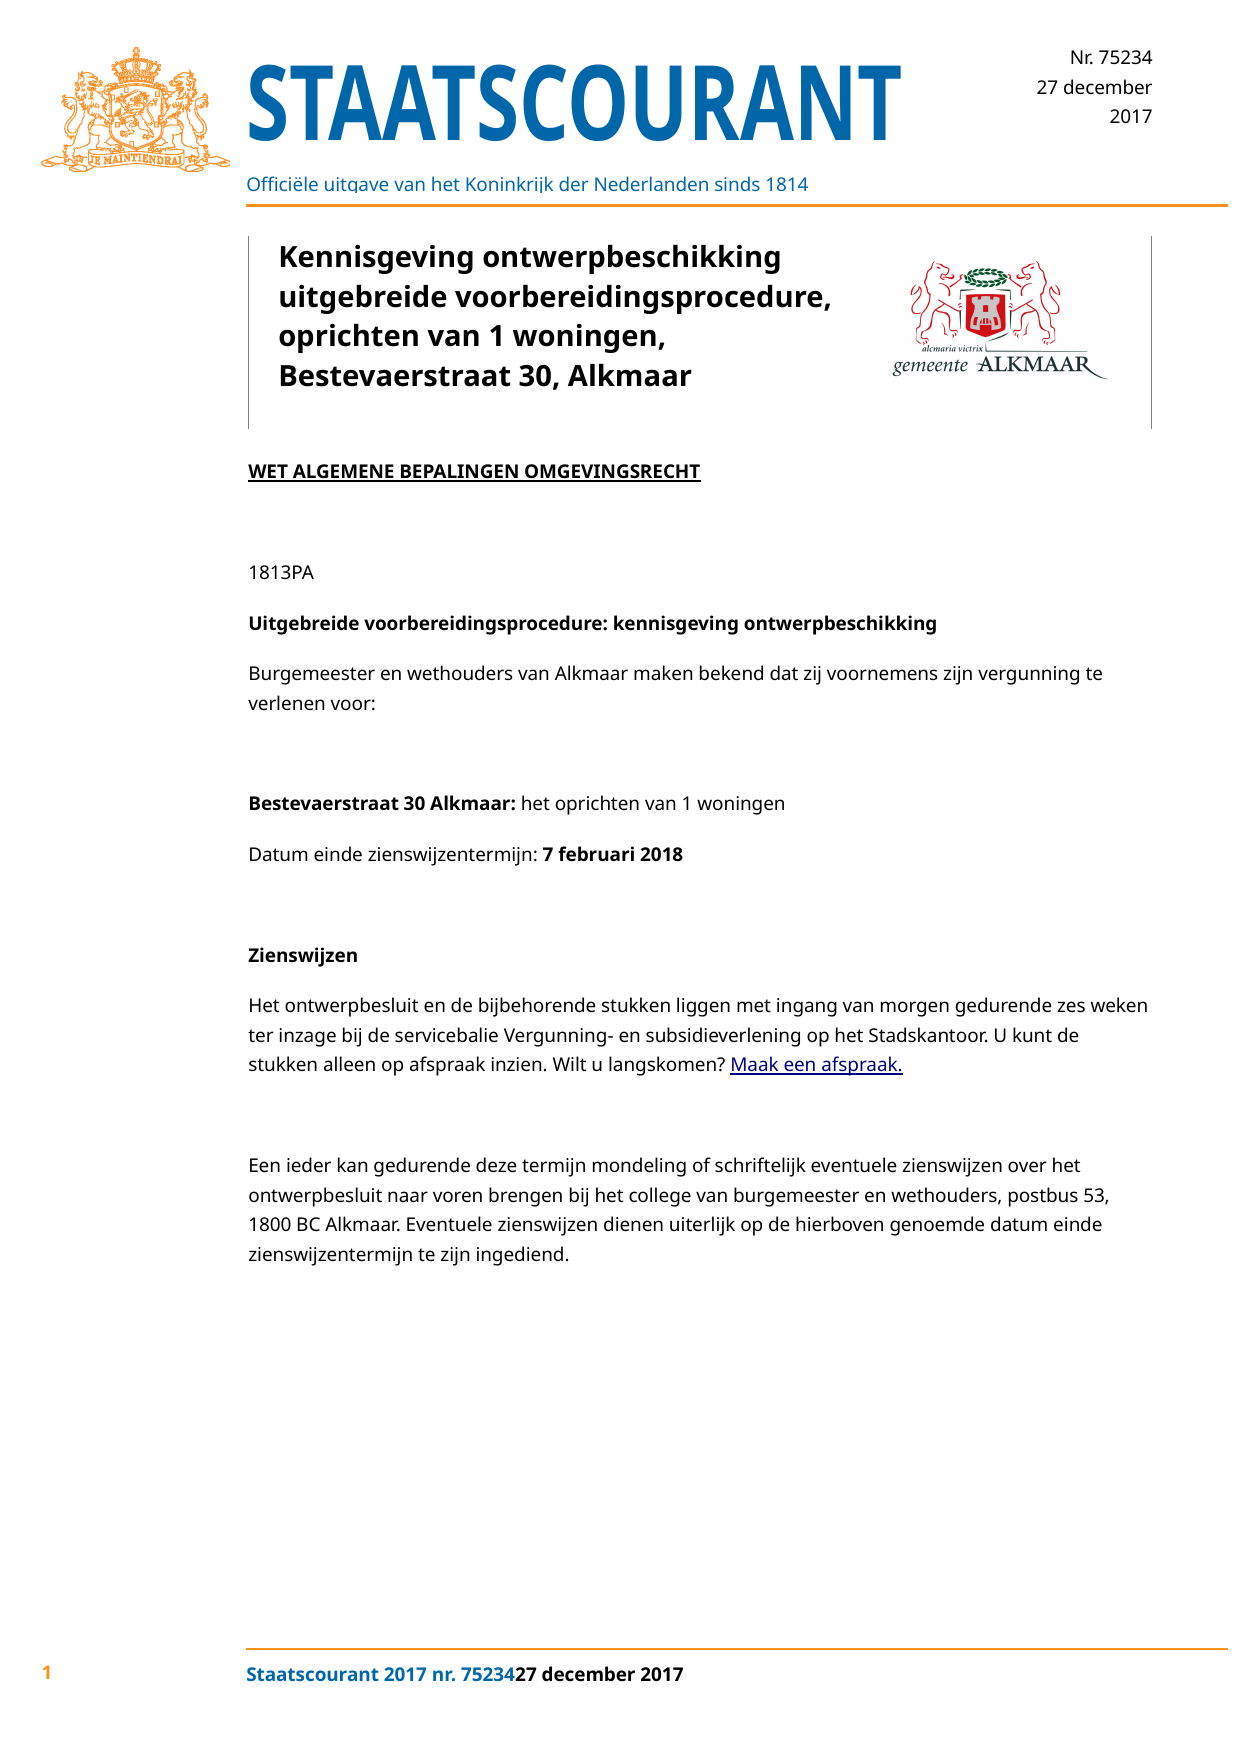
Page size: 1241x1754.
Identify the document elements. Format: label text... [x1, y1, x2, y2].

text 1813PA [248, 559, 1152, 585]
table_header Kennisgeving ontwerpbeschikking uitgebreide voorbereidingsprocedure, oprichten van 1 woningen, Bestevaerstraat 30, Alkmaar [249, 236, 850, 429]
text Bestevaerstraat 30 Alkmaar: het oprichten van 1 woningen [248, 791, 1152, 816]
text Zienswijzen [248, 942, 1152, 968]
picture [41, 47, 231, 172]
text Het ontwerpbesluit en de bijbehorende stukken liggen met ingang van morgen gedurende zes weken ter inzage bij de servicebalie Vergunning- en subsidieverlening op het Stadskantoor. U kunt de stukken alleen op afspraak inzien. Wilt u langskomen? Maak een afspraak. [248, 992, 1152, 1077]
text Datum einde zienswijzentermijn: 7 februari 2018 [248, 841, 1152, 867]
text WET ALGEMENE BEPALINGEN OMGEVINGSRECHT [248, 458, 1152, 484]
table_header [850, 236, 1151, 429]
text Burgemeester en wethouders van Alkmaar maken bekend dat zij voornemens zijn vergunning te verlenen voor: [248, 660, 1152, 716]
text Een ieder kan gedurende deze termijn mondeling of schriftelijk eventuele zienswijzen over het ontwerpbesluit naar voren brengen bij het college van burgemeester en wethouders, postbus 53, 1800 BC Alkmaar. Eventuele zienswijzen dienen uiterlijk op de hierboven genoemde datum einde zienswijzentermijn te zijn ingediend. [248, 1152, 1152, 1267]
text Uitgebreide voorbereidingsprocedure: kennisgeving ontwerpbeschikking [248, 610, 1152, 636]
picture [882, 236, 1119, 404]
